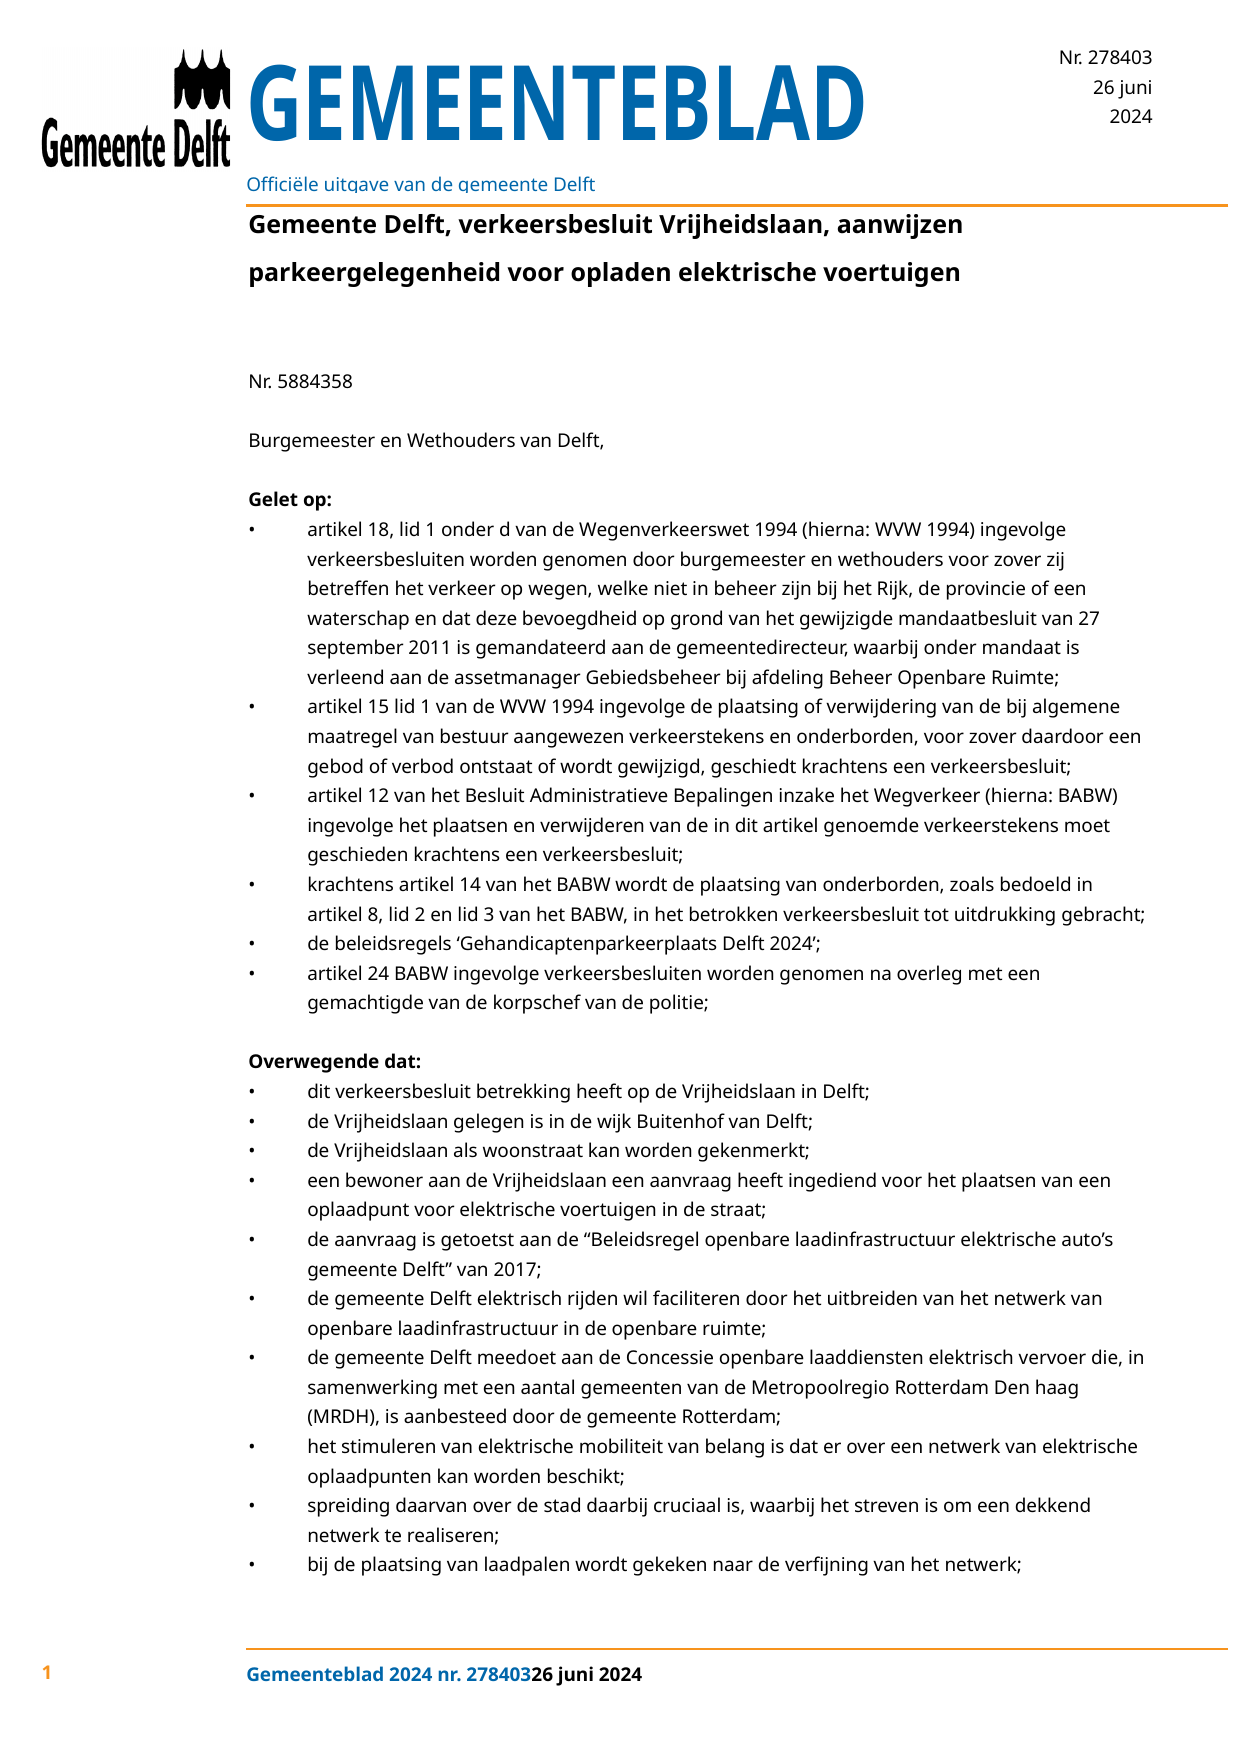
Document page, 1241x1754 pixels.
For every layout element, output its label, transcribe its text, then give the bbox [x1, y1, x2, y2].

text Gelet op: [248, 487, 1152, 512]
list de aanvraag is getoetst aan de “Beleidsregel openbare laadinfrastructuur elektrische auto’s gemeente Delft” van 2017; [248, 1226, 1152, 1281]
text Nr. 5884358 [248, 368, 1152, 394]
list het stimuleren van elektrische mobiliteit van belang is dat er over een netwerk van elektrische oplaadpunten kan worden beschikt; [248, 1433, 1152, 1488]
list de gemeente Delft meedoet aan de Concessie openbare laaddiensten elektrisch vervoer die, in samenwerking met een aantal gemeenten van de Metropoolregio Rotterdam Den haag (MRDH), is aanbesteed door de gemeente Rotterdam; [248, 1344, 1152, 1429]
picture [41, 47, 231, 172]
list de beleidsregels ‘Gehandicaptenparkeerplaats Delft 2024’; [248, 930, 1152, 956]
list de Vrijheidslaan gelegen is in de wijk Buitenhof van Delft; [248, 1108, 1152, 1133]
text Burgemeester en Wethouders van Delft, [248, 427, 1152, 453]
list de gemeente Delft elektrisch rijden wil faciliteren door het uitbreiden van het netwerk van openbare laadinfrastructuur in de openbare ruimte; [248, 1285, 1152, 1341]
list spreiding daarvan over de stad daarbij cruciaal is, waarbij het streven is om een dekkend netwerk te realiseren; [248, 1492, 1152, 1548]
text Overwegende dat: [248, 1049, 1152, 1074]
list bij de plaatsing van laadpalen wordt gekeken naar de verfijning van het netwerk; [248, 1552, 1152, 1577]
list artikel 12 van het Besluit Administratieve Bepalingen inzake het Wegverkeer (hierna: BABW) ingevolge het plaatsen en verwijderen van de in dit artikel genoemde verkeerstekens moet geschieden krachtens een verkeersbesluit; [248, 782, 1152, 867]
list artikel 18, lid 1 onder d van de Wegenverkeerswet 1994 (hierna: WVW 1994) ingevolge verkeersbesluiten worden genomen door burgemeester en wethouders voor zover zij betreffen het verkeer op wegen, welke niet in beheer zijn bij het Rijk, de provincie of een waterschap en dat deze bevoegdheid op grond van het gewijzigde mandaatbesluit van 27 september 2011 is gemandateerd aan de gemeentedirecteur, waarbij onder mandaat is verleend aan de assetmanager Gebiedsbeheer bij afdeling Beheer Openbare Ruimte; [248, 516, 1152, 690]
list artikel 24 BABW ingevolge verkeersbesluiten worden genomen na overleg met een gemachtigde van de korpschef van de politie; [248, 960, 1152, 1015]
list dit verkeersbesluit betrekking heeft op de Vrijheidslaan in Delft; [248, 1078, 1152, 1104]
list de Vrijheidslaan als woonstraat kan worden gekenmerkt; [248, 1137, 1152, 1163]
text Gemeente Delft, verkeersbesluit Vrijheidslaan, aanwijzen parkeergelegenheid voor opladen elektrische voertuigen [248, 207, 1152, 288]
list krachtens artikel 14 van het BABW wordt de plaatsing van onderborden, zoals bedoeld in artikel 8, lid 2 en lid 3 van het BABW, in het betrokken verkeersbesluit tot uitdrukking gebracht; [248, 871, 1152, 926]
list artikel 15 lid 1 van de WVW 1994 ingevolge de plaatsing of verwijdering van de bij algemene maatregel van bestuur aangewezen verkeerstekens en onderborden, voor zover daardoor een gebod of verbod ontstaat of wordt gewijzigd, geschiedt krachtens een verkeersbesluit; [248, 694, 1152, 778]
list een bewoner aan de Vrijheidslaan een aanvraag heeft ingediend voor het plaatsen van een oplaadpunt voor elektrische voertuigen in de straat; [248, 1167, 1152, 1222]
